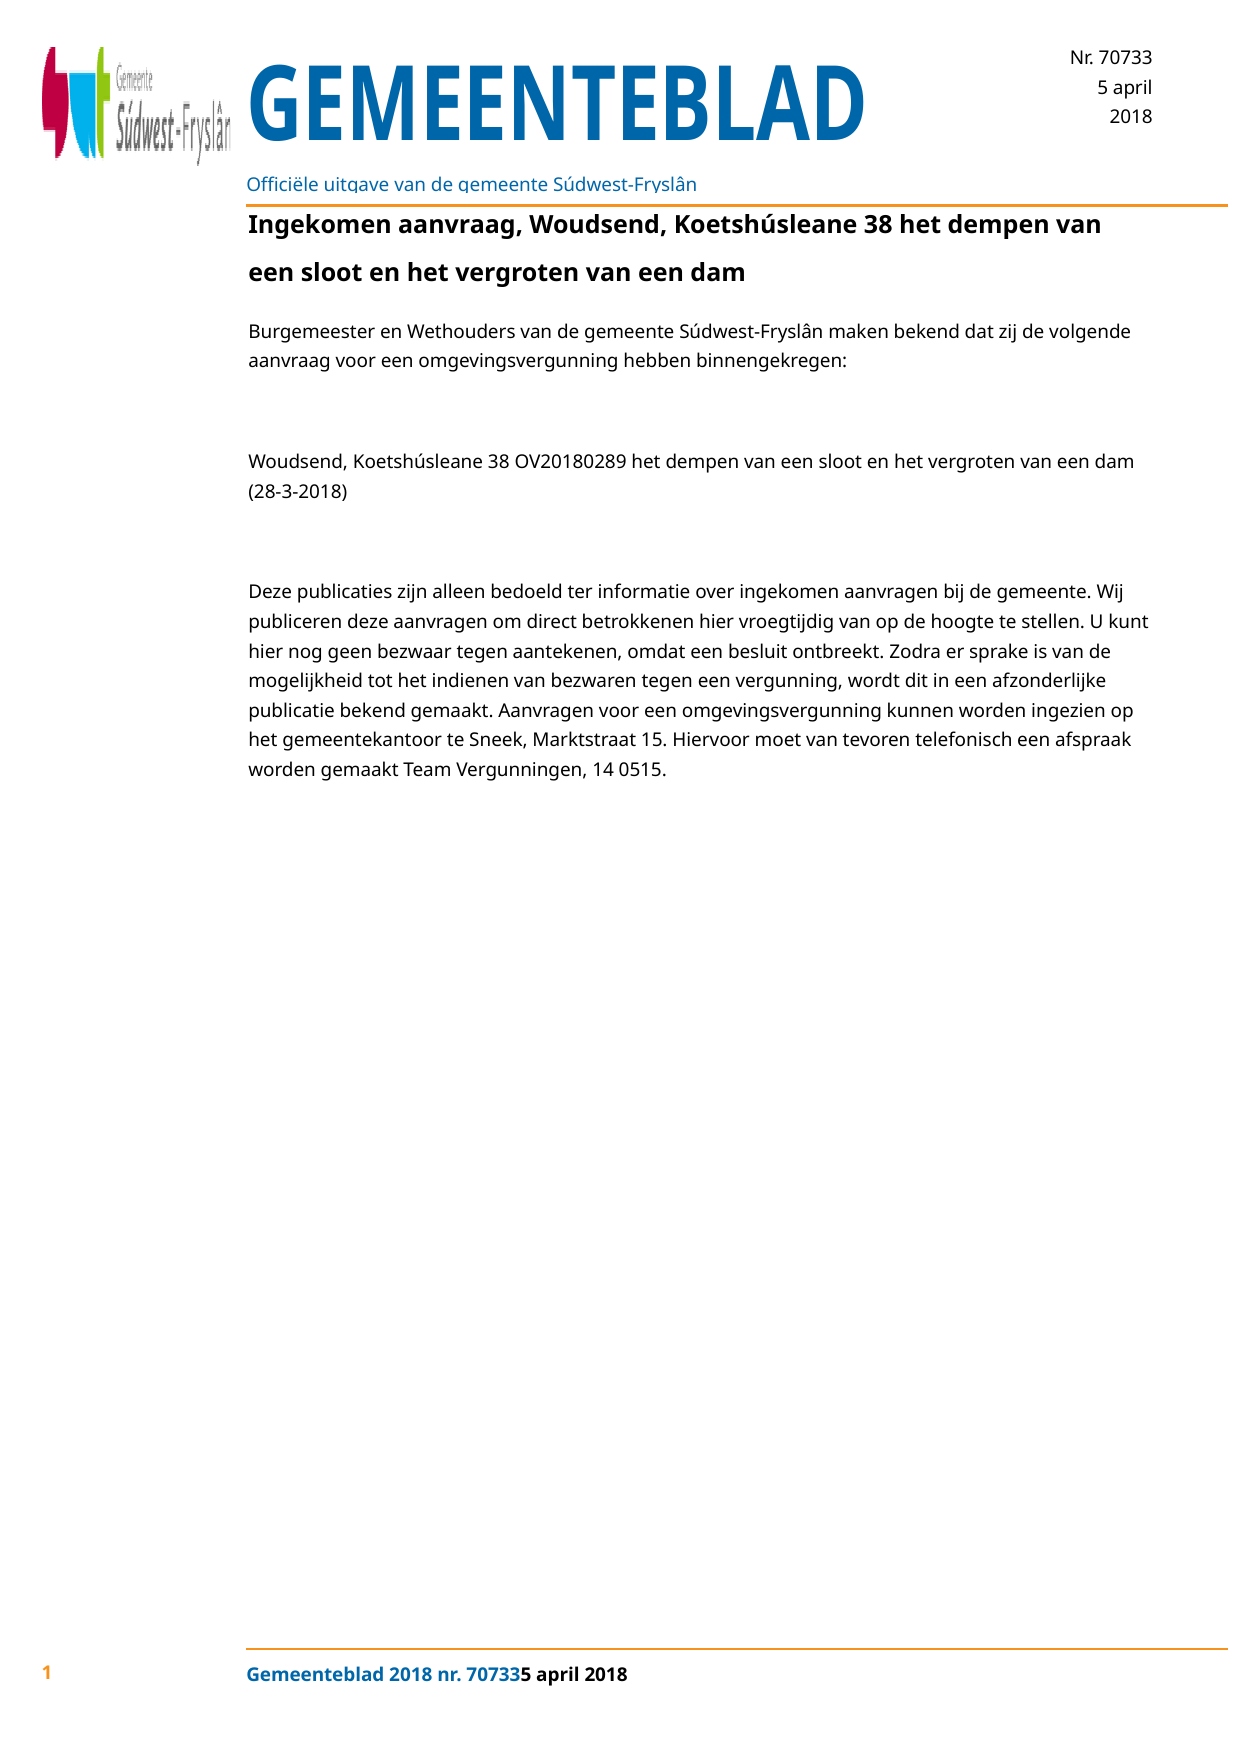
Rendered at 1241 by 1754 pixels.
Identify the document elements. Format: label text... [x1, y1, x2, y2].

text Ingekomen aanvraag, Woudsend, Koetshúsleane 38 het dempen van een sloot en het vergroten van een dam [248, 207, 1152, 288]
picture [41, 47, 231, 172]
text Deze publicaties zijn alleen bedoeld ter informatie over ingekomen aanvragen bij de gemeente. Wij publiceren deze aanvragen om direct betrokkenen hier vroegtijdig van op de hoogte te stellen. U kunt hier nog geen bezwaar tegen aantekenen, omdat een besluit ontbreekt. Zodra er sprake is van de mogelijkheid tot het indienen van bezwaren tegen een vergunning, wordt dit in een afzonderlijke publicatie bekend gemaakt. Aanvragen voor een omgevingsvergunning kunnen worden ingezien op het gemeentekantoor te Sneek, Marktstraat 15. Hiervoor moet van tevoren telefonisch een afspraak worden gemaakt Team Vergunningen, 14 0515. [248, 579, 1152, 782]
text Woudsend, Koetshúsleane 38 OV20180289 het dempen van een sloot en het vergroten van een dam (28-3-2018) [248, 448, 1152, 504]
text Burgemeester en Wethouders van de gemeente Súdwest-Fryslân maken bekend dat zij de volgende aanvraag voor een omgevingsvergunning hebben binnengekregen: [248, 318, 1152, 373]
